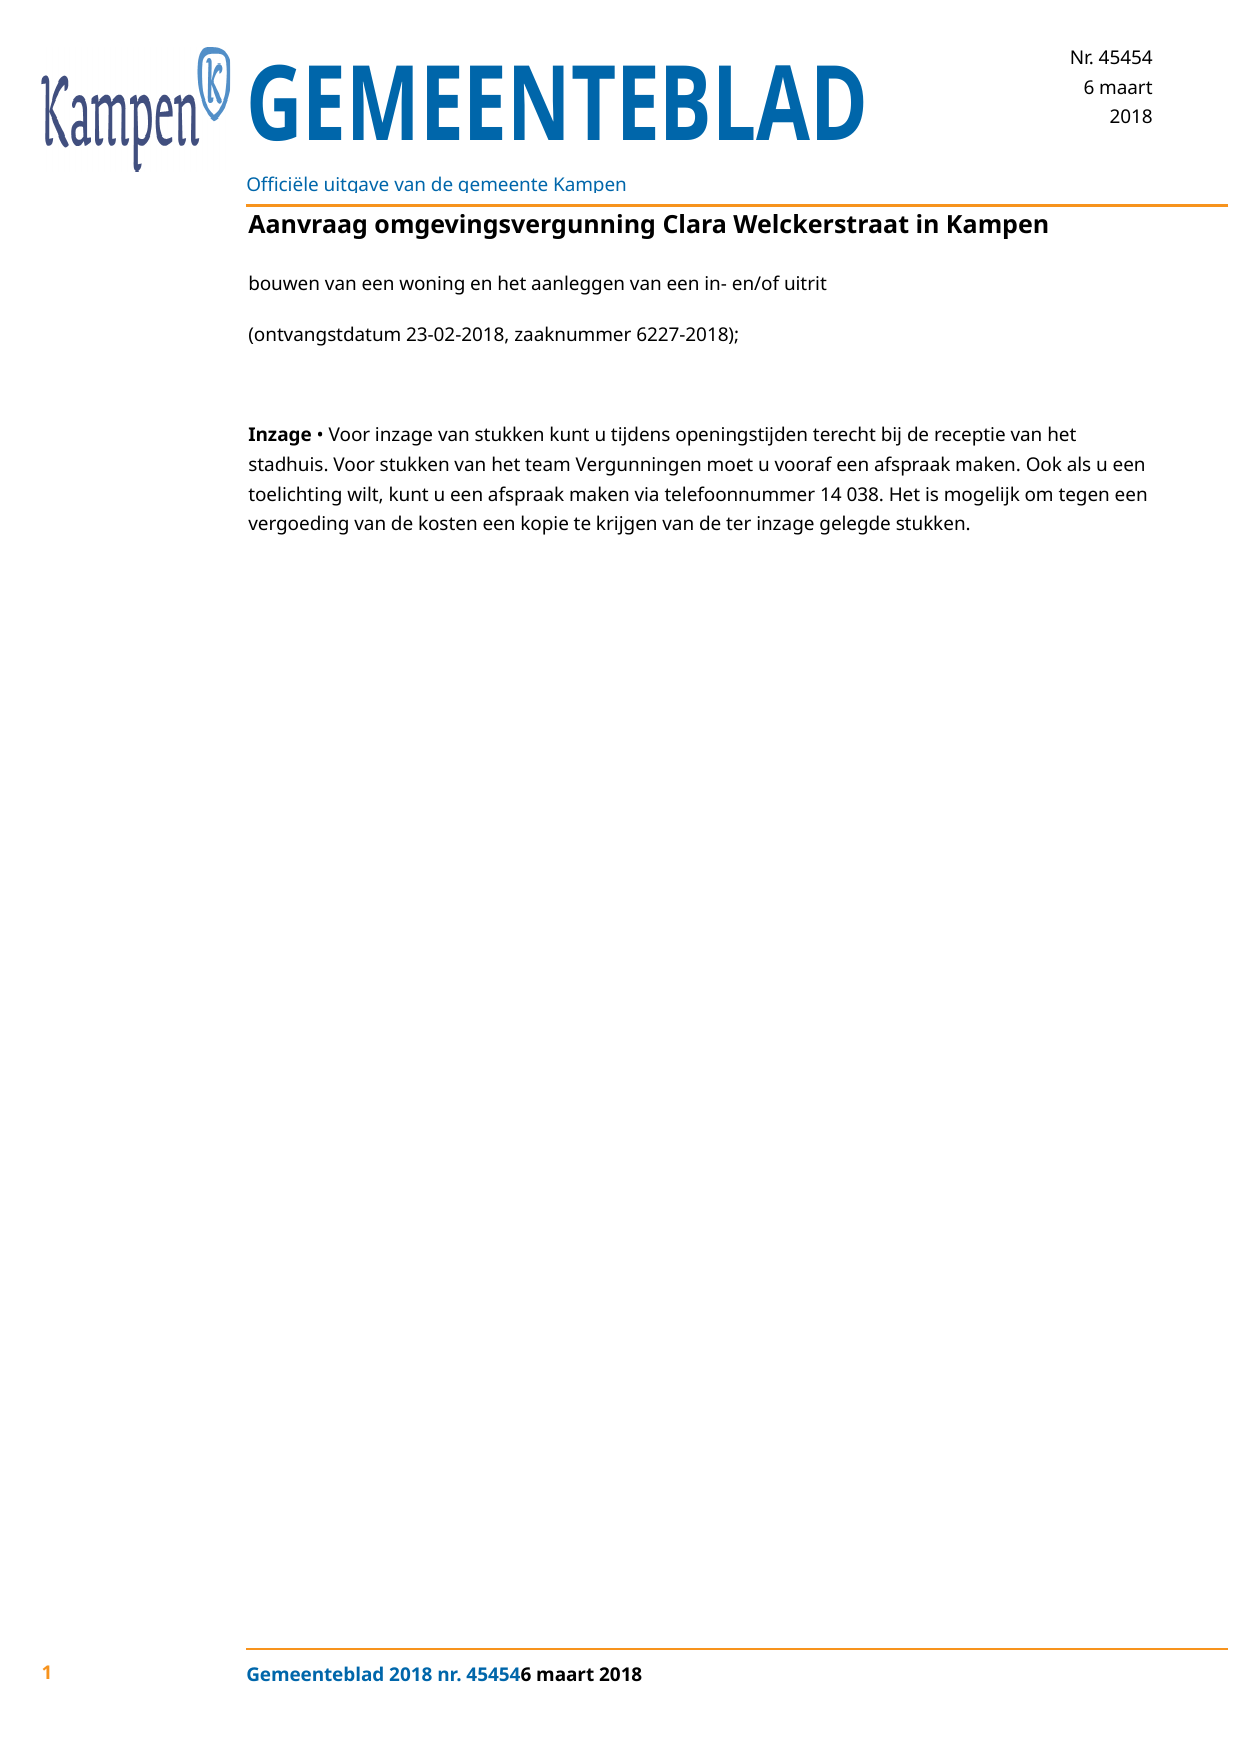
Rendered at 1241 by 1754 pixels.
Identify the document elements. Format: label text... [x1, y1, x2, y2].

picture [41, 47, 231, 172]
text Inzage • Voor inzage van stukken kunt u tijdens openingstijden terecht bij de receptie van het stadhuis. Voor stukken van het team Vergunningen moet u vooraf een afspraak maken. Ook als u een toelichting wilt, kunt u een afspraak maken via telefoonnummer 14 038. Het is mogelijk om tegen een vergoeding van de kosten een kopie te krijgen van de ter inzage gelegde stukken. [248, 422, 1152, 536]
text Aanvraag omgevingsvergunning Clara Welckerstraat in Kampen [248, 207, 1152, 241]
text bouwen van een woning en het aanleggen van een in- en/of uitrit [248, 270, 1152, 296]
text (ontvangstdatum 23-02-2018, zaaknummer 6227-2018); [248, 321, 1152, 346]
